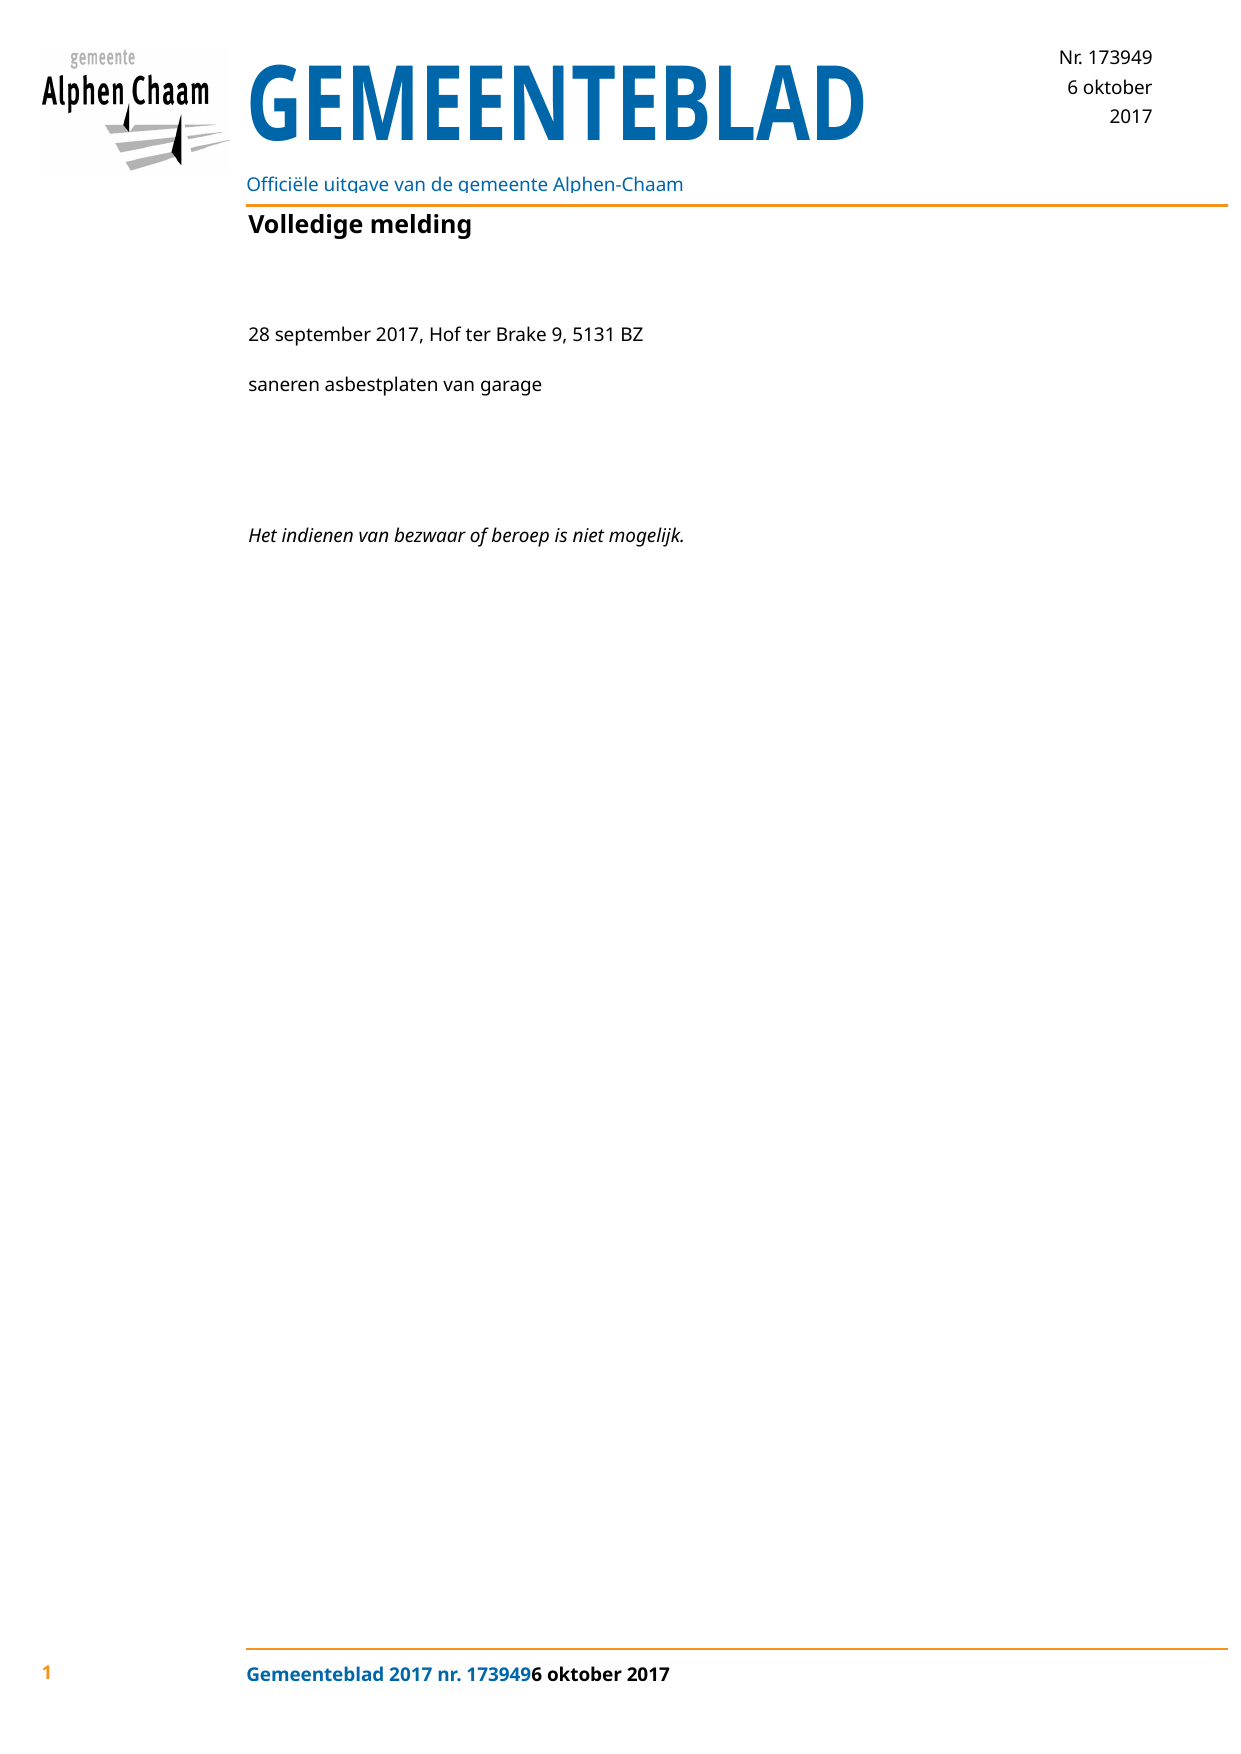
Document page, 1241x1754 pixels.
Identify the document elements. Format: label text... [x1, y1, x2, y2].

text Het indienen van bezwaar of beroep is niet mogelijk. [248, 522, 1152, 548]
text 28 september 2017, Hof ter Brake 9, 5131 BZ [248, 321, 1152, 346]
text saneren asbestplaten van garage [248, 371, 1152, 397]
picture [41, 47, 231, 172]
text Volledige melding [248, 207, 1152, 241]
